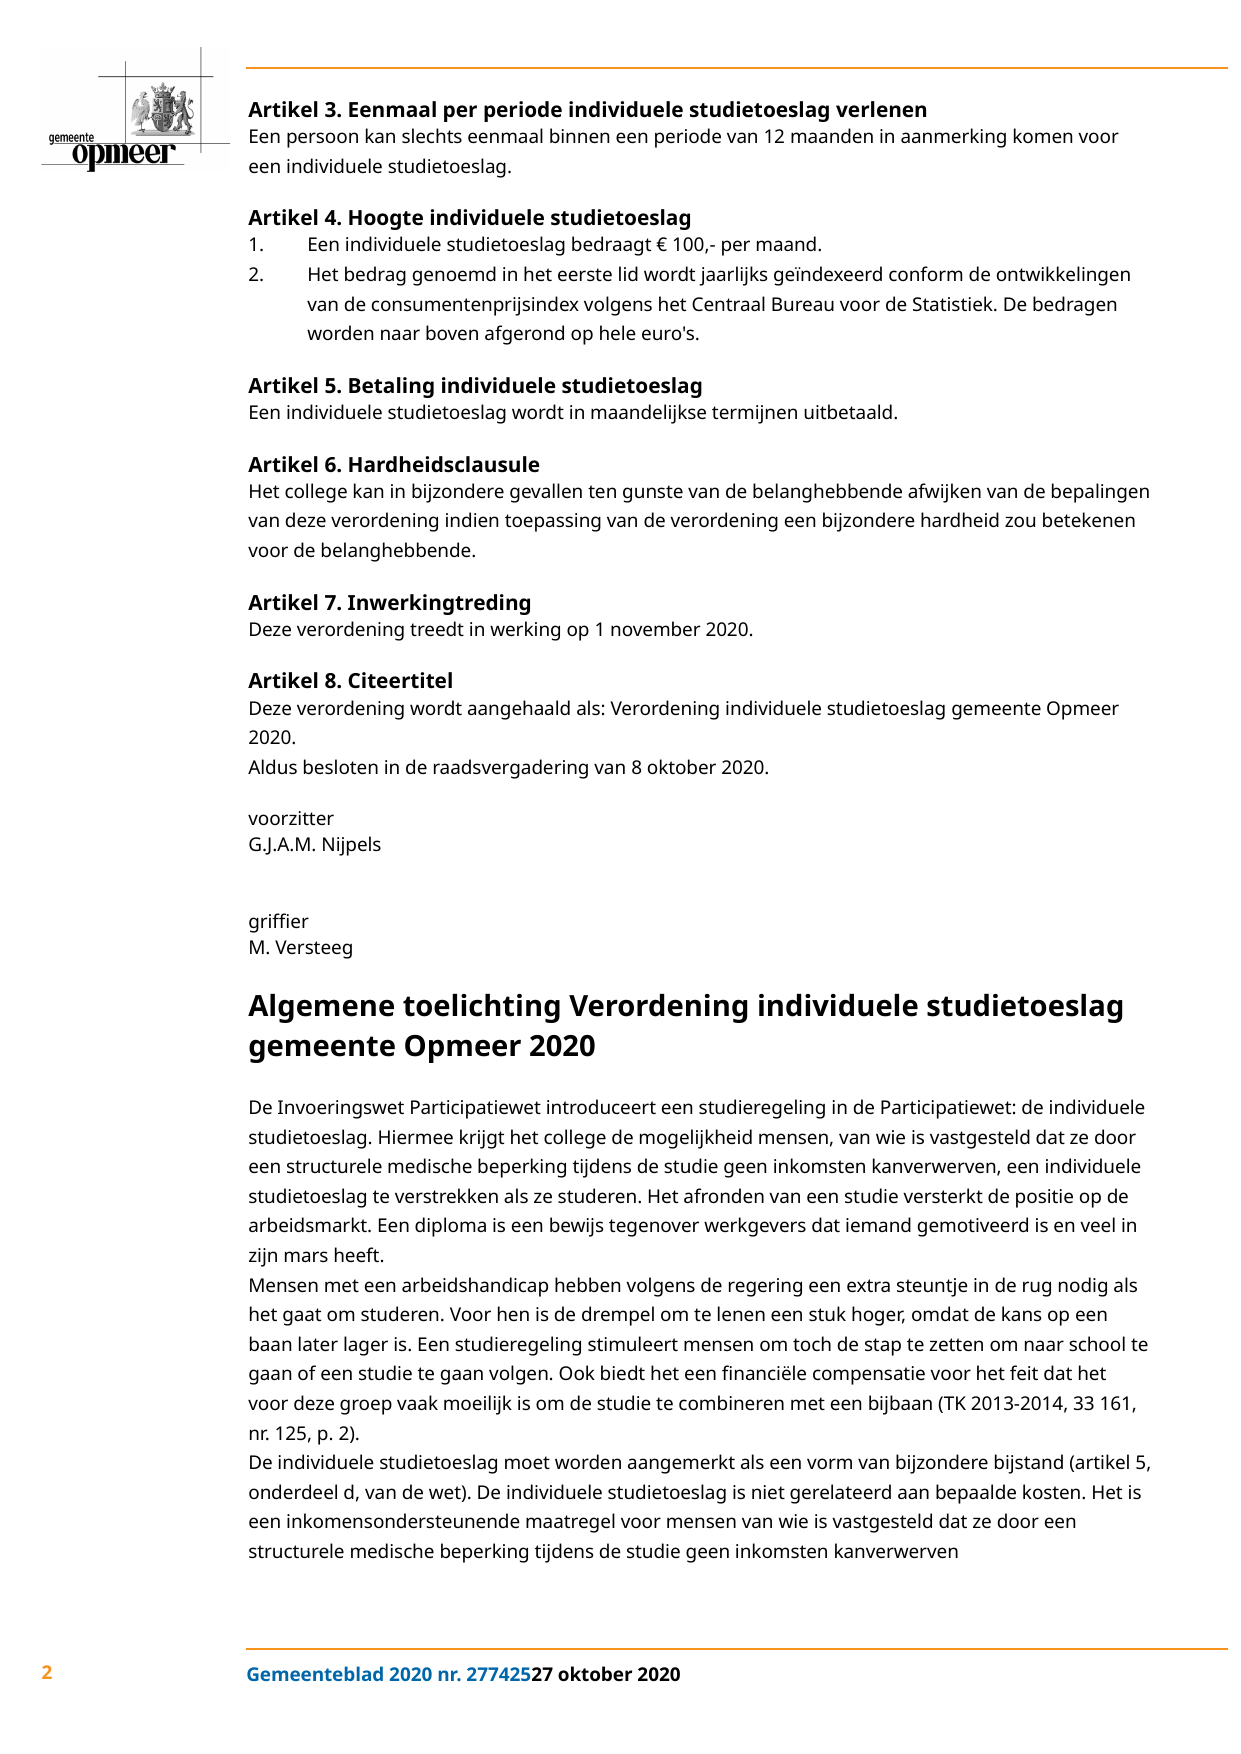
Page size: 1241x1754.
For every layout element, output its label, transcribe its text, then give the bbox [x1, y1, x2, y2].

picture [41, 47, 231, 172]
text Artikel 8. Citeertitel [248, 667, 1152, 695]
text Algemene toelichting Verordening individuele studietoeslag gemeente Opmeer 2020 [248, 986, 1152, 1065]
text De individuele studietoeslag moet worden aangemerkt als een vorm van bijzondere bijstand (artikel 5, onderdeel d, van de wet). De individuele studietoeslag is niet gerelateerd aan bepaalde kosten. Het is een inkomensondersteunende maatregel voor mensen van wie is vastgesteld dat ze door een structurele medische beperking tijdens de studie geen inkomsten kanverwerven [248, 1449, 1152, 1564]
text G.J.A.M. Nijpels [248, 831, 1152, 857]
text Artikel 5. Betaling individuele studietoeslag [248, 371, 1152, 399]
text Artikel 7. Inwerkingtreding [248, 588, 1152, 616]
text voorzitter [248, 806, 1152, 831]
text Artikel 6. Hardheidsclausule [248, 450, 1152, 478]
list Een individuele studietoeslag bedraagt € 100,- per maand. [248, 232, 1152, 257]
text Artikel 4. Hoogte individuele studietoeslag [248, 203, 1152, 232]
text Mensen met een arbeidshandicap hebben volgens de regering een extra steuntje in de rug nodig als het gaat om studeren. Voor hen is de drempel om te lenen een stuk hoger, omdat de kans op een baan later lager is. Een studieregeling stimuleert mensen om toch de stap te zetten om naar school te gaan of een studie te gaan volgen. Ook biedt het een financiële compensatie voor het feit dat het voor deze groep vaak moeilijk is om de studie te combineren met een bijbaan (TK 2013-2014, 33 161, nr. 125, p. 2). [248, 1272, 1152, 1445]
text Deze verordening treedt in werking op 1 november 2020. [248, 616, 1152, 642]
list Het bedrag genoemd in het eerste lid wordt jaarlijks geïndexeerd conform de ontwikkelingen van de consumentenprijsindex volgens het Centraal Bureau voor de Statistiek. De bedragen worden naar boven afgerond op hele euro's. [248, 261, 1152, 346]
text Aldus besloten in de raadsvergadering van 8 oktober 2020. [248, 754, 1152, 780]
text M. Versteeg [248, 934, 1152, 960]
text Een individuele studietoeslag wordt in maandelijkse termijnen uitbetaald. [248, 399, 1152, 425]
text Deze verordening wordt aangehaald als: Verordening individuele studietoeslag gemeente Opmeer 2020. [248, 695, 1152, 750]
text Artikel 3. Eenmaal per periode individuele studietoeslag verlenen [248, 95, 1152, 123]
text Een persoon kan slechts eenmaal binnen een periode van 12 maanden in aanmerking komen voor een individuele studietoeslag. [248, 123, 1152, 178]
text Het college kan in bijzondere gevallen ten gunste van de belanghebbende afwijken van de bepalingen van deze verordening indien toepassing van de verordening een bijzondere hardheid zou betekenen voor de belanghebbende. [248, 478, 1152, 563]
text griffier [248, 908, 1152, 934]
text De Invoeringswet Participatiewet introduceert een studieregeling in de Participatiewet: de individuele studietoeslag. Hiermee krijgt het college de mogelijkheid mensen, van wie is vastgesteld dat ze door een structurele medische beperking tijdens de studie geen inkomsten kanverwerven, een individuele studietoeslag te verstrekken als ze studeren. Het afronden van een studie versterkt de positie op de arbeidsmarkt. Een diploma is een bewijs tegenover werkgevers dat iemand gemotiveerd is en veel in zijn mars heeft. [248, 1094, 1152, 1268]
